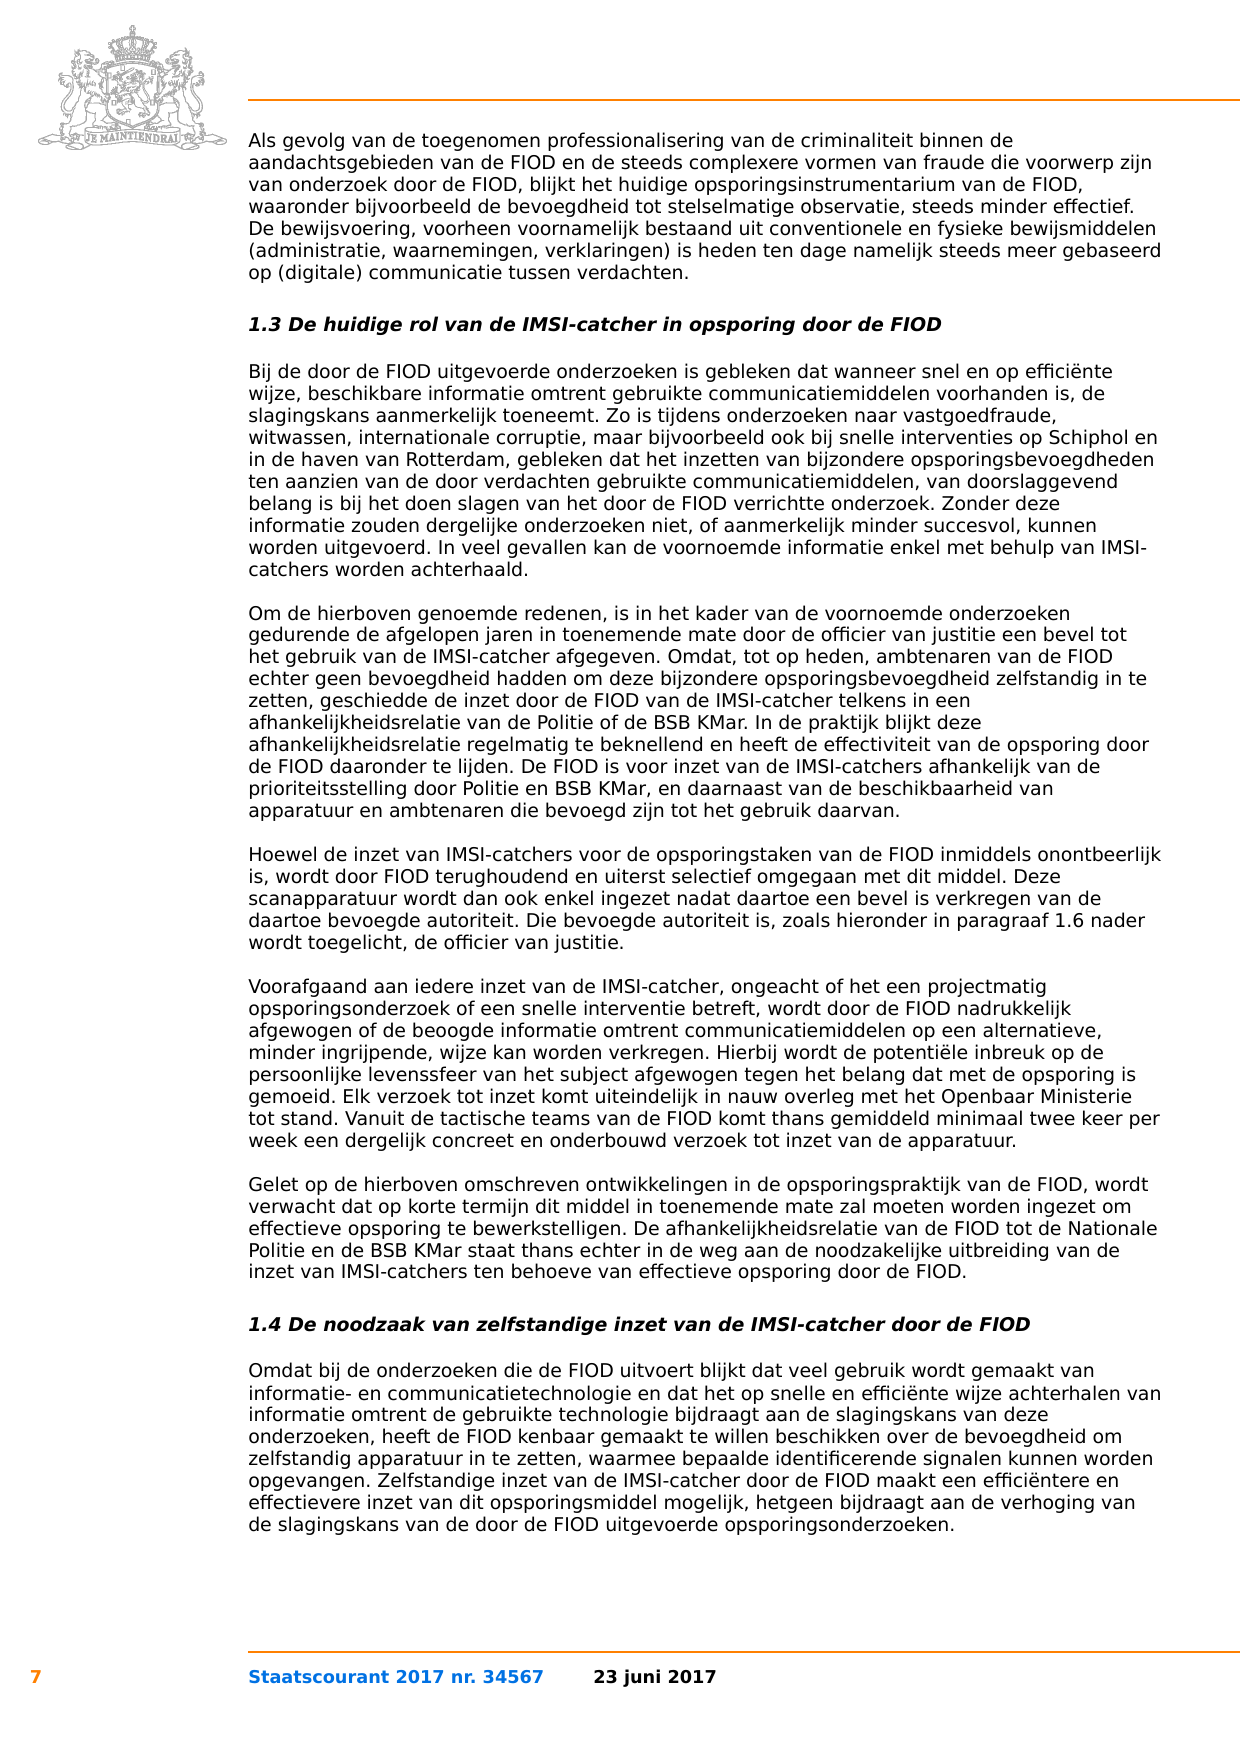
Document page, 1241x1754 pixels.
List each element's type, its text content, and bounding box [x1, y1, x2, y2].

picture [38, 25, 227, 150]
text Gelet op de hierboven omschreven ontwikkelingen in de opsporingspraktijk van de FIOD, wordt verwacht dat op korte termijn dit middel in toenemende mate zal moeten worden ingezet om effectieve opsporing te bewerkstelligen. De afhankelijkheidsrelatie van de FIOD tot de Nationale Politie en de BSB KMar staat thans echter in de weg aan de noodzakelijke uitbreiding van de inzet van IMSI-catchers ten behoeve van effectieve opsporing door de FIOD. [248, 1173, 1163, 1283]
text Omdat bij de onderzoeken die de FIOD uitvoert blijkt dat veel gebruik wordt gemaakt van informatie- en communicatietechnologie en dat het op snelle en efficiënte wijze achterhalen van informatie omtrent de gebruikte technologie bijdraagt aan de slagingskans van deze onderzoeken, heeft de FIOD kenbaar gemaakt te willen beschikken over de bevoegdheid om zelfstandig apparatuur in te zetten, waarmee bepaalde identificerende signalen kunnen worden opgevangen. Zelfstandige inzet van de IMSI-catcher door de FIOD maakt een efficiëntere en effectievere inzet van dit opsporingsmiddel mogelijk, hetgeen bijdraagt aan de verhoging van de slagingskans van de door de FIOD uitgevoerde opsporingsonderzoeken. [248, 1360, 1163, 1536]
text Bij de door de FIOD uitgevoerde onderzoeken is gebleken dat wanneer snel en op efficiënte wijze, beschikbare informatie omtrent gebruikte communicatiemiddelen voorhanden is, de slagingskans aanmerkelijk toeneemt. Zo is tijdens onderzoeken naar vastgoedfraude, witwassen, internationale corruptie, maar bijvoorbeeld ook bij snelle interventies op Schiphol en in de haven van Rotterdam, gebleken dat het inzetten van bijzondere opsporingsbevoegdheden ten aanzien van de door verdachten gebruikte communicatiemiddelen, van doorslaggevend belang is bij het doen slagen van het door de FIOD verrichtte onderzoek. Zonder deze informatie zouden dergelijke onderzoeken niet, of aanmerkelijk minder succesvol, kunnen worden uitgevoerd. In veel gevallen kan de voornoemde informatie enkel met behulp van IMSI-catchers worden achterhaald. [248, 361, 1163, 581]
text Om de hierboven genoemde redenen, is in het kader van de voornoemde onderzoeken gedurende de afgelopen jaren in toenemende mate door de officier van justitie een bevel tot het gebruik van de IMSI-catcher afgegeven. Omdat, tot op heden, ambtenaren van de FIOD echter geen bevoegdheid hadden om deze bijzondere opsporingsbevoegdheid zelfstandig in te zetten, geschiedde de inzet door de FIOD van de IMSI-catcher telkens in een afhankelijkheidsrelatie van de Politie of de BSB KMar. In de praktijk blijkt deze afhankelijkheidsrelatie regelmatig te beknellend en heeft de effectiviteit van de opsporing door de FIOD daaronder te lijden. De FIOD is voor inzet van de IMSI-catchers afhankelijk van de prioriteitsstelling door Politie en BSB KMar, en daarnaast van de beschikbaarheid van apparatuur en ambtenaren die bevoegd zijn tot het gebruik daarvan. [248, 602, 1163, 822]
text Als gevolg van de toegenomen professionalisering van de criminaliteit binnen de aandachtsgebieden van de FIOD en de steeds complexere vormen van fraude die voorwerp zijn van onderzoek door de FIOD, blijkt het huidige opsporingsinstrumentarium van de FIOD, waaronder bijvoorbeeld de bevoegdheid tot stelselmatige observatie, steeds minder effectief. De bewijsvoering, voorheen voornamelijk bestaand uit conventionele en fysieke bewijsmiddelen (administratie, waarnemingen, verklaringen) is heden ten dage namelijk steeds meer gebaseerd op (digitale) communicatie tussen verdachten. [248, 130, 1163, 284]
subtitle 1.3 De huidige rol van de IMSI-catcher in opsporing door de FIOD [248, 314, 1163, 336]
text Hoewel de inzet van IMSI-catchers voor de opsporingstaken van de FIOD inmiddels onontbeerlijk is, wordt door FIOD terughoudend en uiterst selectief omgegaan met dit middel. Deze scanapparatuur wordt dan ook enkel ingezet nadat daartoe een bevel is verkregen van de daartoe bevoegde autoriteit. Die bevoegde autoriteit is, zoals hieronder in paragraaf 1.6 nader wordt toegelicht, de officier van justitie. [248, 844, 1163, 954]
text Voorafgaand aan iedere inzet van de IMSI-catcher, ongeacht of het een projectmatig opsporingsonderzoek of een snelle interventie betreft, wordt door de FIOD nadrukkelijk afgewogen of de beoogde informatie omtrent communicatiemiddelen op een alternatieve, minder ingrijpende, wijze kan worden verkregen. Hierbij wordt de potentiële inbreuk op de persoonlijke levenssfeer van het subject afgewogen tegen het belang dat met de opsporing is gemoeid. Elk verzoek tot inzet komt uiteindelijk in nauw overleg met het Openbaar Ministerie tot stand. Vanuit de tactische teams van de FIOD komt thans gemiddeld minimaal twee keer per week een dergelijk concreet en onderbouwd verzoek tot inzet van de apparatuur. [248, 976, 1163, 1152]
subtitle 1.4 De noodzaak van zelfstandige inzet van de IMSI-catcher door de FIOD [248, 1313, 1163, 1335]
